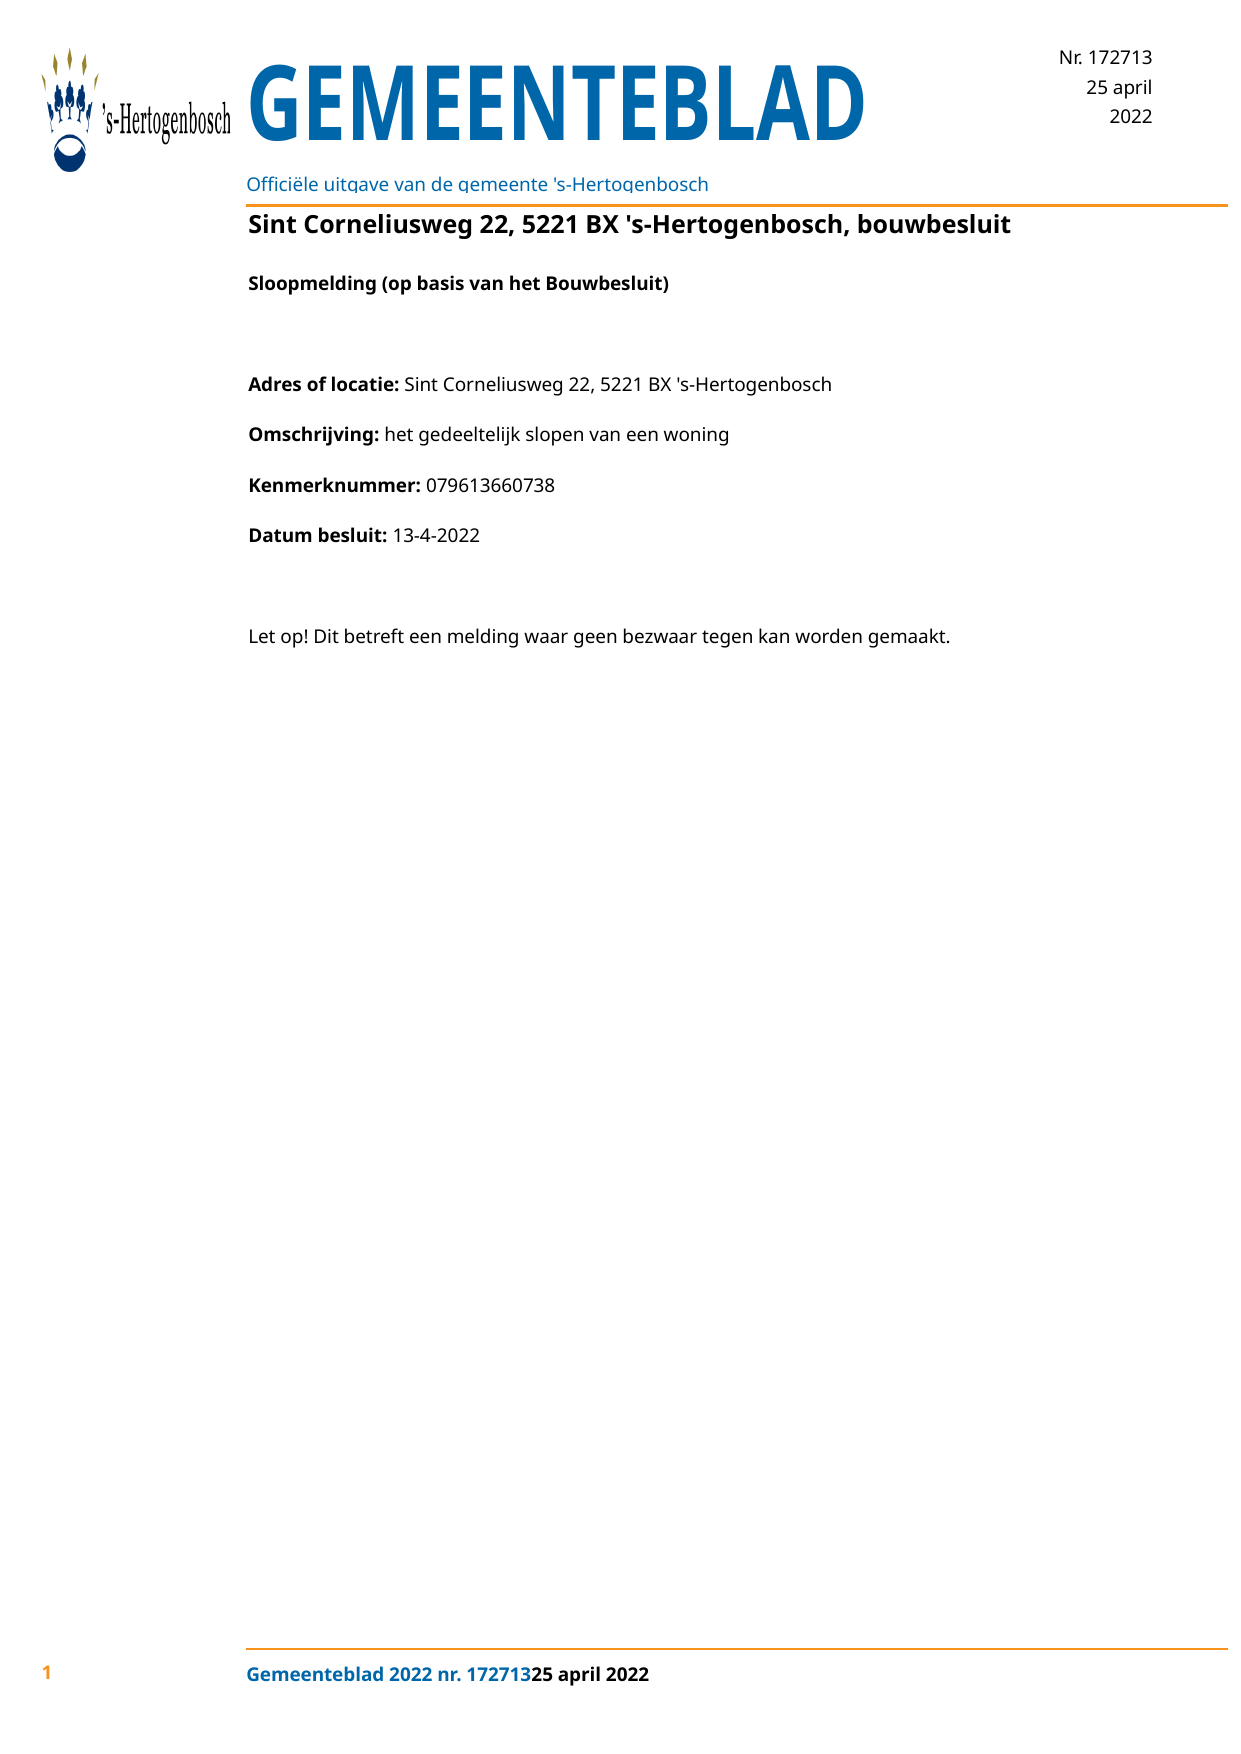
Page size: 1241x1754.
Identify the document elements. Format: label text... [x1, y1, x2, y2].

text Sint Corneliusweg 22, 5221 BX 's-Hertogenbosch, bouwbesluit [248, 207, 1152, 241]
text Datum besluit: 13-4-2022 [248, 522, 1152, 548]
picture [41, 47, 231, 172]
text Let op! Dit betreft een melding waar geen bezwaar tegen kan worden gemaakt. [248, 623, 1152, 649]
text Omschrijving: het gedeeltelijk slopen van een woning [248, 422, 1152, 447]
text Sloopmelding (op basis van het Bouwbesluit) [248, 270, 1152, 296]
text Adres of locatie: Sint Corneliusweg 22, 5221 BX 's-Hertogenbosch [248, 371, 1152, 397]
text Kenmerknummer: 079613660738 [248, 472, 1152, 498]
